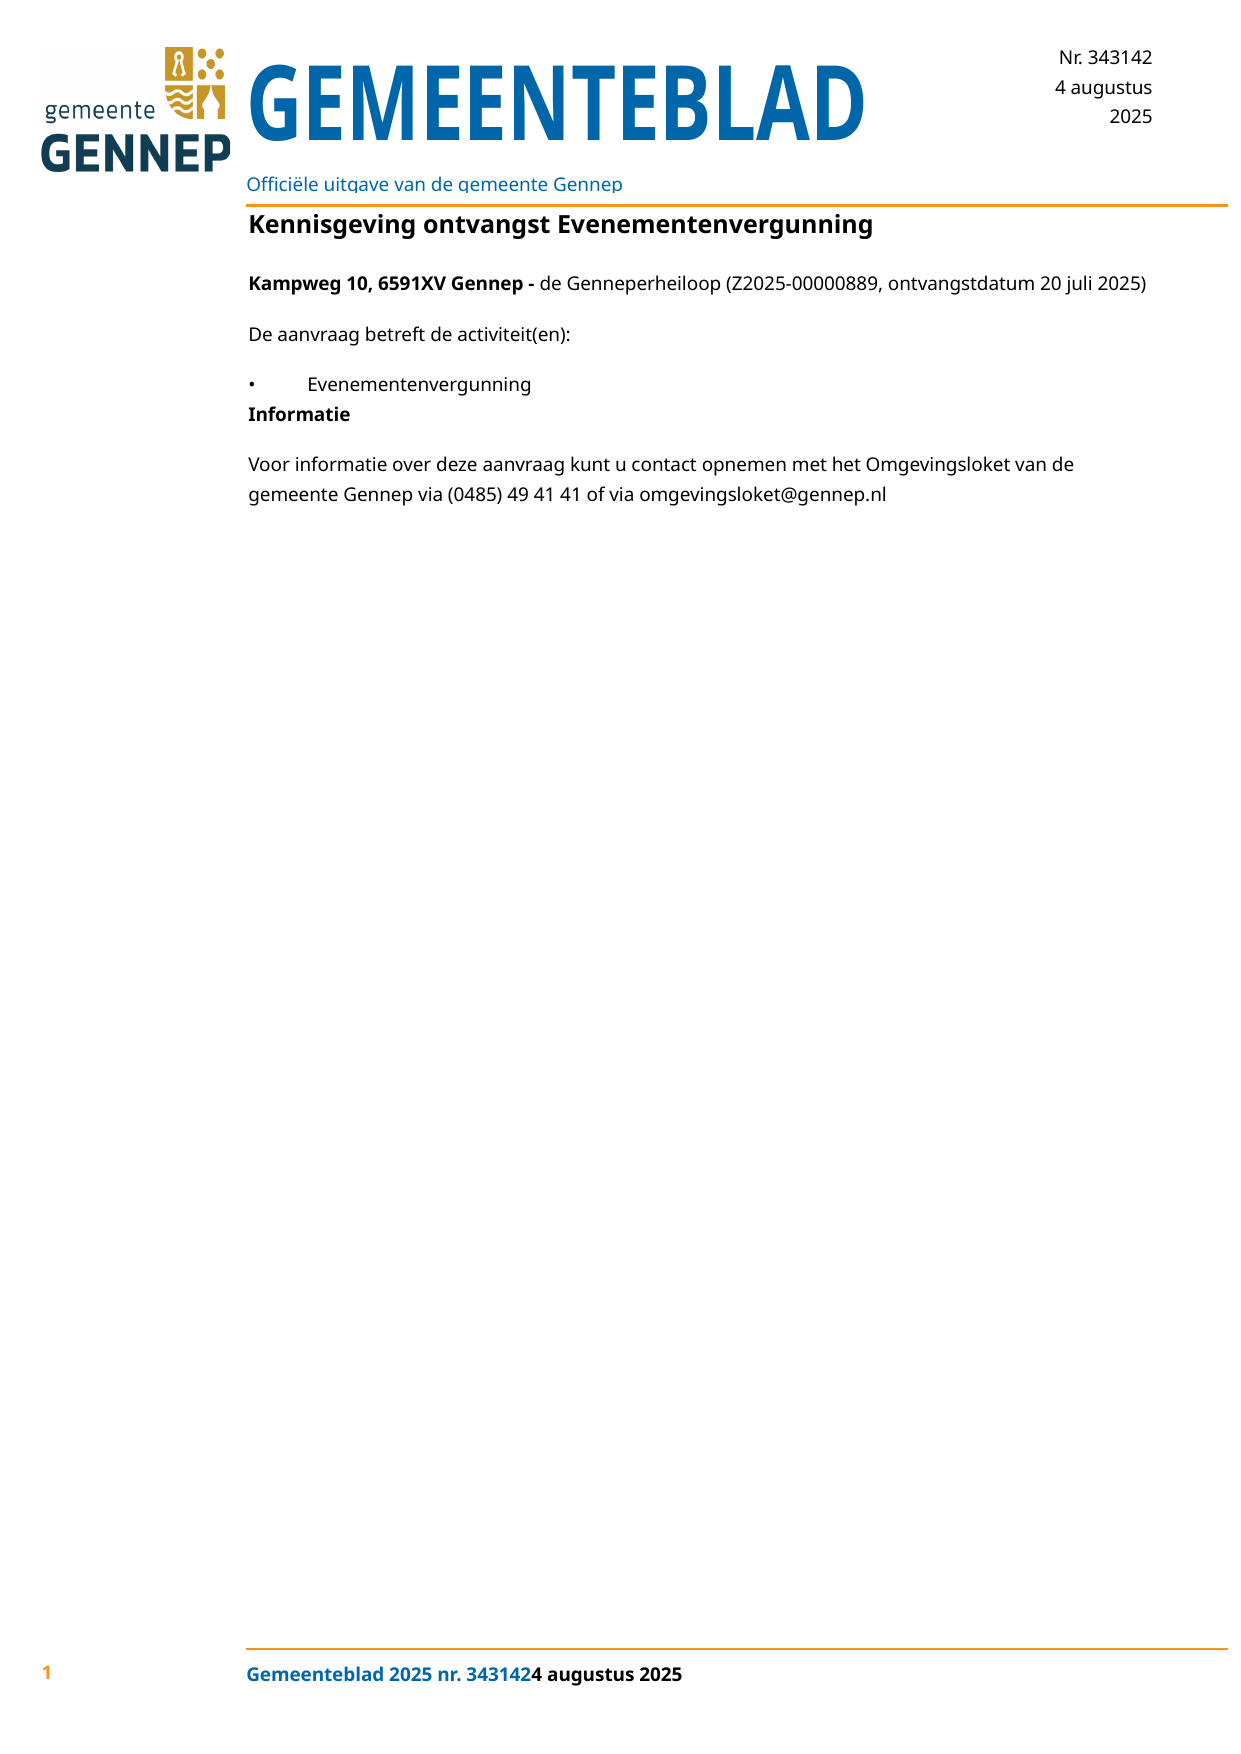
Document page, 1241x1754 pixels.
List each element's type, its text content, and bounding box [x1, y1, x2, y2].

list Evenementenvergunning [248, 371, 1152, 397]
picture [41, 47, 231, 172]
text De aanvraag betreft de activiteit(en): [248, 321, 1152, 346]
text Kennisgeving ontvangst Evenementenvergunning [248, 207, 1152, 241]
text Kampweg 10, 6591XV Gennep - de Genneperheiloop (Z2025-00000889, ontvangstdatum 20 juli 2025) [248, 270, 1152, 296]
text Informatie [248, 401, 1152, 426]
text Voor informatie over deze aanvraag kunt u contact opnemen met het Omgevingsloket van de gemeente Gennep via (0485) 49 41 41 of via omgevingsloket@gennep.nl [248, 451, 1152, 506]
